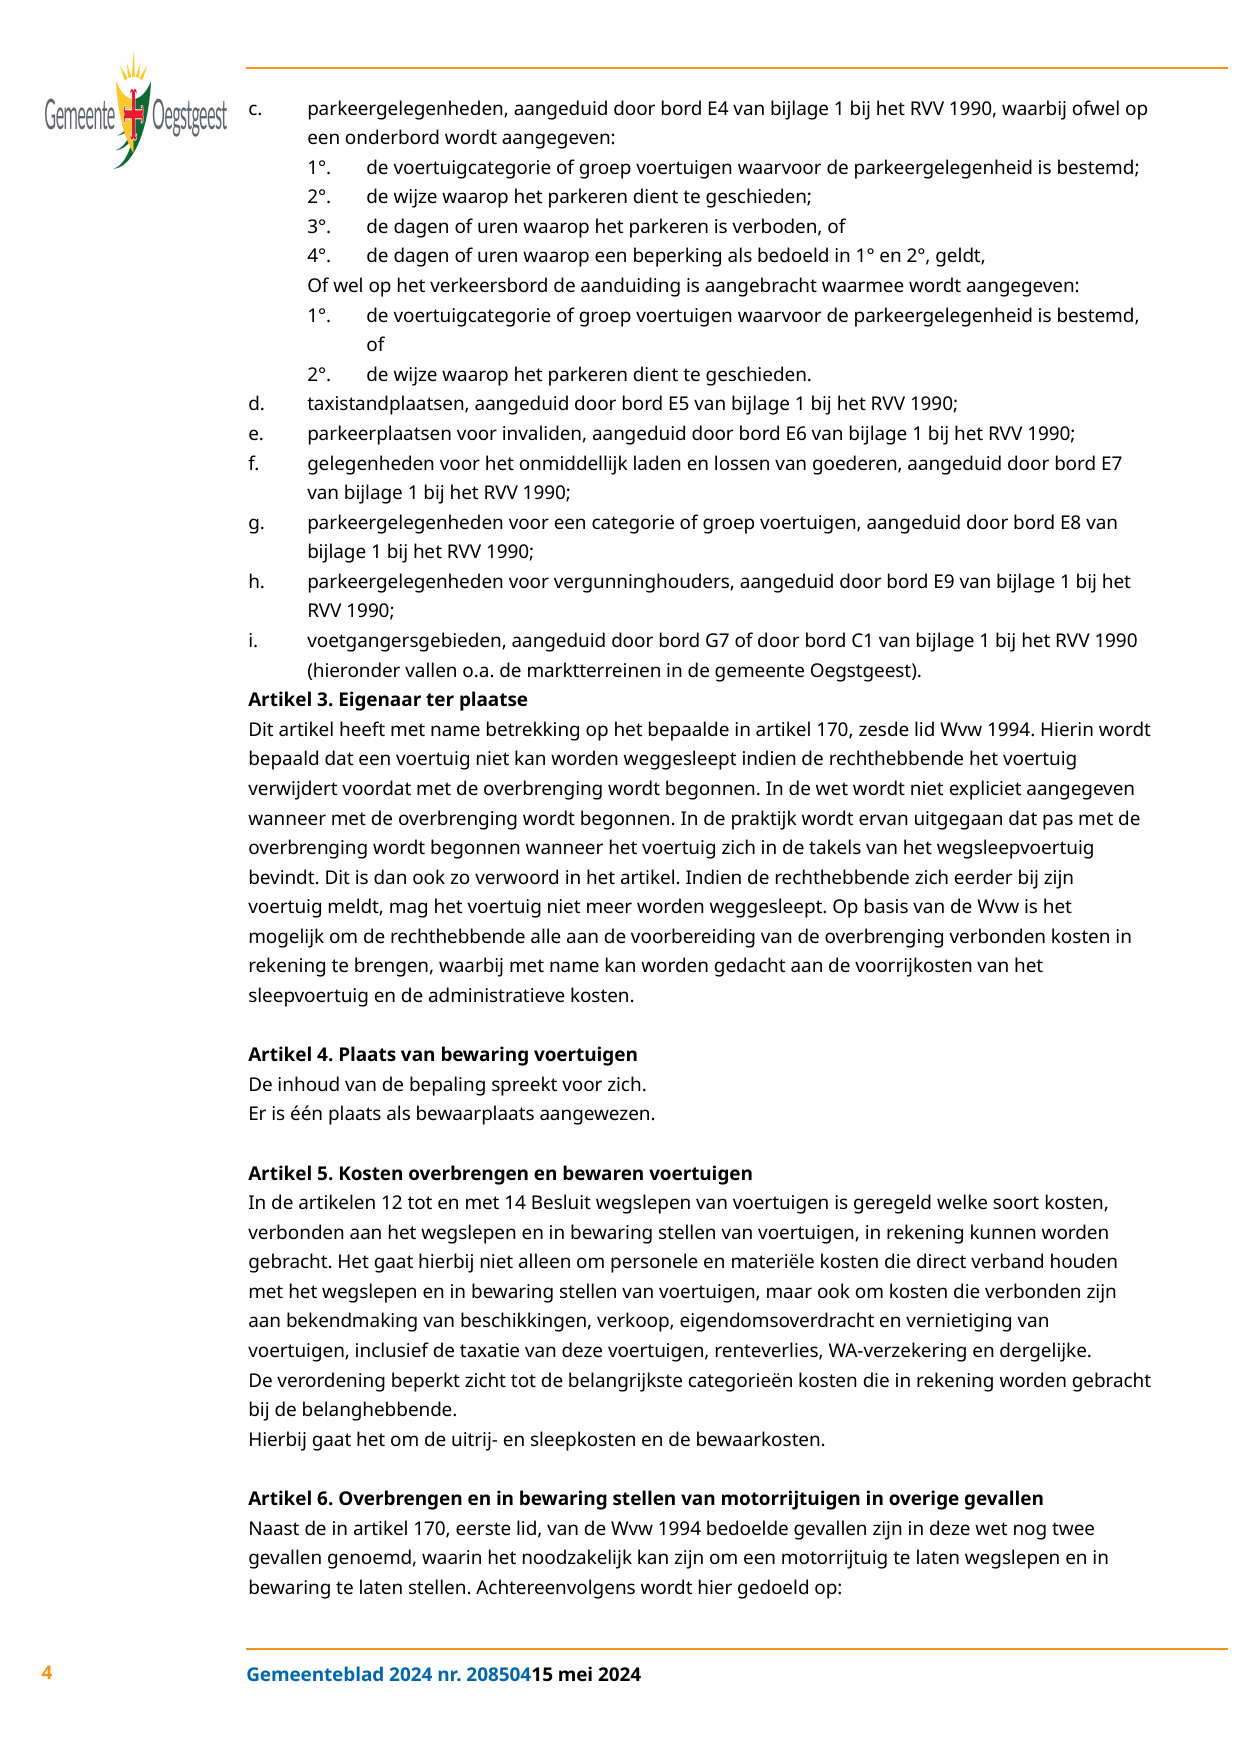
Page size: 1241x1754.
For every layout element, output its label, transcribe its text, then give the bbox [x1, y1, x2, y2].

text Dit artikel heeft met name betrekking op het bepaalde in artikel 170, zesde lid Wvw 1994. Hierin wordt bepaald dat een voertuig niet kan worden weggesleept indien de rechthebbende het voertuig verwijdert voordat met de overbrenging wordt begonnen. In de wet wordt niet expliciet aangegeven wanneer met de overbrenging wordt begonnen. In de praktijk wordt ervan uitgegaan dat pas met de overbrenging wordt begonnen wanneer het voertuig zich in de takels van het wegsleepvoertuig bevindt. Dit is dan ook zo verwoord in het artikel. Indien de rechthebbende zich eerder bij zijn voertuig meldt, mag het voertuig niet meer worden weggesleept. Op basis van de Wvw is het mogelijk om de rechthebbende alle aan de voorbereiding van de overbrenging verbonden kosten in rekening te brengen, waarbij met name kan worden gedacht aan de voorrijkosten van het sleepvoertuig en de administratieve kosten. [248, 716, 1152, 1008]
list parkeergelegenheden voor een categorie of groep voertuigen, aangeduid door bord E8 van bijlage 1 bij het RVV 1990; [248, 509, 1152, 564]
list taxistandplaatsen, aangeduid door bord E5 van bijlage 1 bij het RVV 1990; [248, 391, 1152, 416]
text In de artikelen 12 tot en met 14 Besluit wegslepen van voertuigen is geregeld welke soort kosten, verbonden aan het wegslepen en in bewaring stellen van voertuigen, in rekening kunnen worden gebracht. Het gaat hierbij niet alleen om personele en materiële kosten die direct verband houden met het wegslepen en in bewaring stellen van voertuigen, maar ook om kosten die verbonden zijn aan bekendmaking van beschikkingen, verkoop, eigendomsoverdracht en vernietiging van voertuigen, inclusief de taxatie van deze voertuigen, renteverlies, WA-verzekering en dergelijke. [248, 1189, 1152, 1363]
picture [41, 47, 231, 172]
text Artikel 5. Kosten overbrengen en bewaren voertuigen [248, 1160, 1152, 1186]
text Naast de in artikel 170, eerste lid, van de Wvw 1994 bedoelde gevallen zijn in deze wet nog twee gevallen genoemd, waarin het noodzakelijk kan zijn om een motorrijtuig te laten wegslepen en in bewaring te laten stellen. Achtereenvolgens wordt hier gedoeld op: [248, 1515, 1152, 1600]
list parkeergelegenheden, aangeduid door bord E4 van bijlage 1 bij het RVV 1990, waarbij ofwel op een onderbord wordt aangegeven: [248, 95, 1152, 150]
list de voertuigcategorie of groep voertuigen waarvoor de parkeergelegenheid is bestemd; [307, 154, 1152, 180]
list de voertuigcategorie of groep voertuigen waarvoor de parkeergelegenheid is bestemd, of [307, 302, 1152, 357]
list Of wel op het verkeersbord de aanduiding is aangebracht waarmee wordt aangegeven: [248, 272, 1152, 298]
list gelegenheden voor het onmiddellijk laden en lossen van goederen, aangeduid door bord E7 van bijlage 1 bij het RVV 1990; [248, 450, 1152, 505]
list voetgangersgebieden, aangeduid door bord G7 of door bord C1 van bijlage 1 bij het RVV 1990 (hieronder vallen o.a. de marktterreinen in de gemeente Oegstgeest). [248, 627, 1152, 683]
list parkeerplaatsen voor invaliden, aangeduid door bord E6 van bijlage 1 bij het RVV 1990; [248, 420, 1152, 446]
text Artikel 3. Eigenaar ter plaatse [248, 686, 1152, 712]
text Artikel 6. Overbrengen en in bewaring stellen van motorrijtuigen in overige gevallen [248, 1485, 1152, 1511]
list de dagen of uren waarop een beperking als bedoeld in 1° en 2°, geldt, [307, 243, 1152, 268]
text Artikel 4. Plaats van bewaring voertuigen [248, 1041, 1152, 1067]
text De verordening beperkt zicht tot de belangrijkste categorieën kosten die in rekening worden gebracht bij de belanghebbende. [248, 1367, 1152, 1422]
text Er is één plaats als bewaarplaats aangewezen. [248, 1101, 1152, 1126]
text Hierbij gaat het om de uitrij- en sleepkosten en de bewaarkosten. [248, 1426, 1152, 1452]
list de wijze waarop het parkeren dient te geschieden. [307, 361, 1152, 387]
text De inhoud van de bepaling spreekt voor zich. [248, 1071, 1152, 1097]
list de wijze waarop het parkeren dient te geschieden; [307, 183, 1152, 209]
list de dagen of uren waarop het parkeren is verboden, of [307, 213, 1152, 239]
list parkeergelegenheden voor vergunninghouders, aangeduid door bord E9 van bijlage 1 bij het RVV 1990; [248, 568, 1152, 623]
